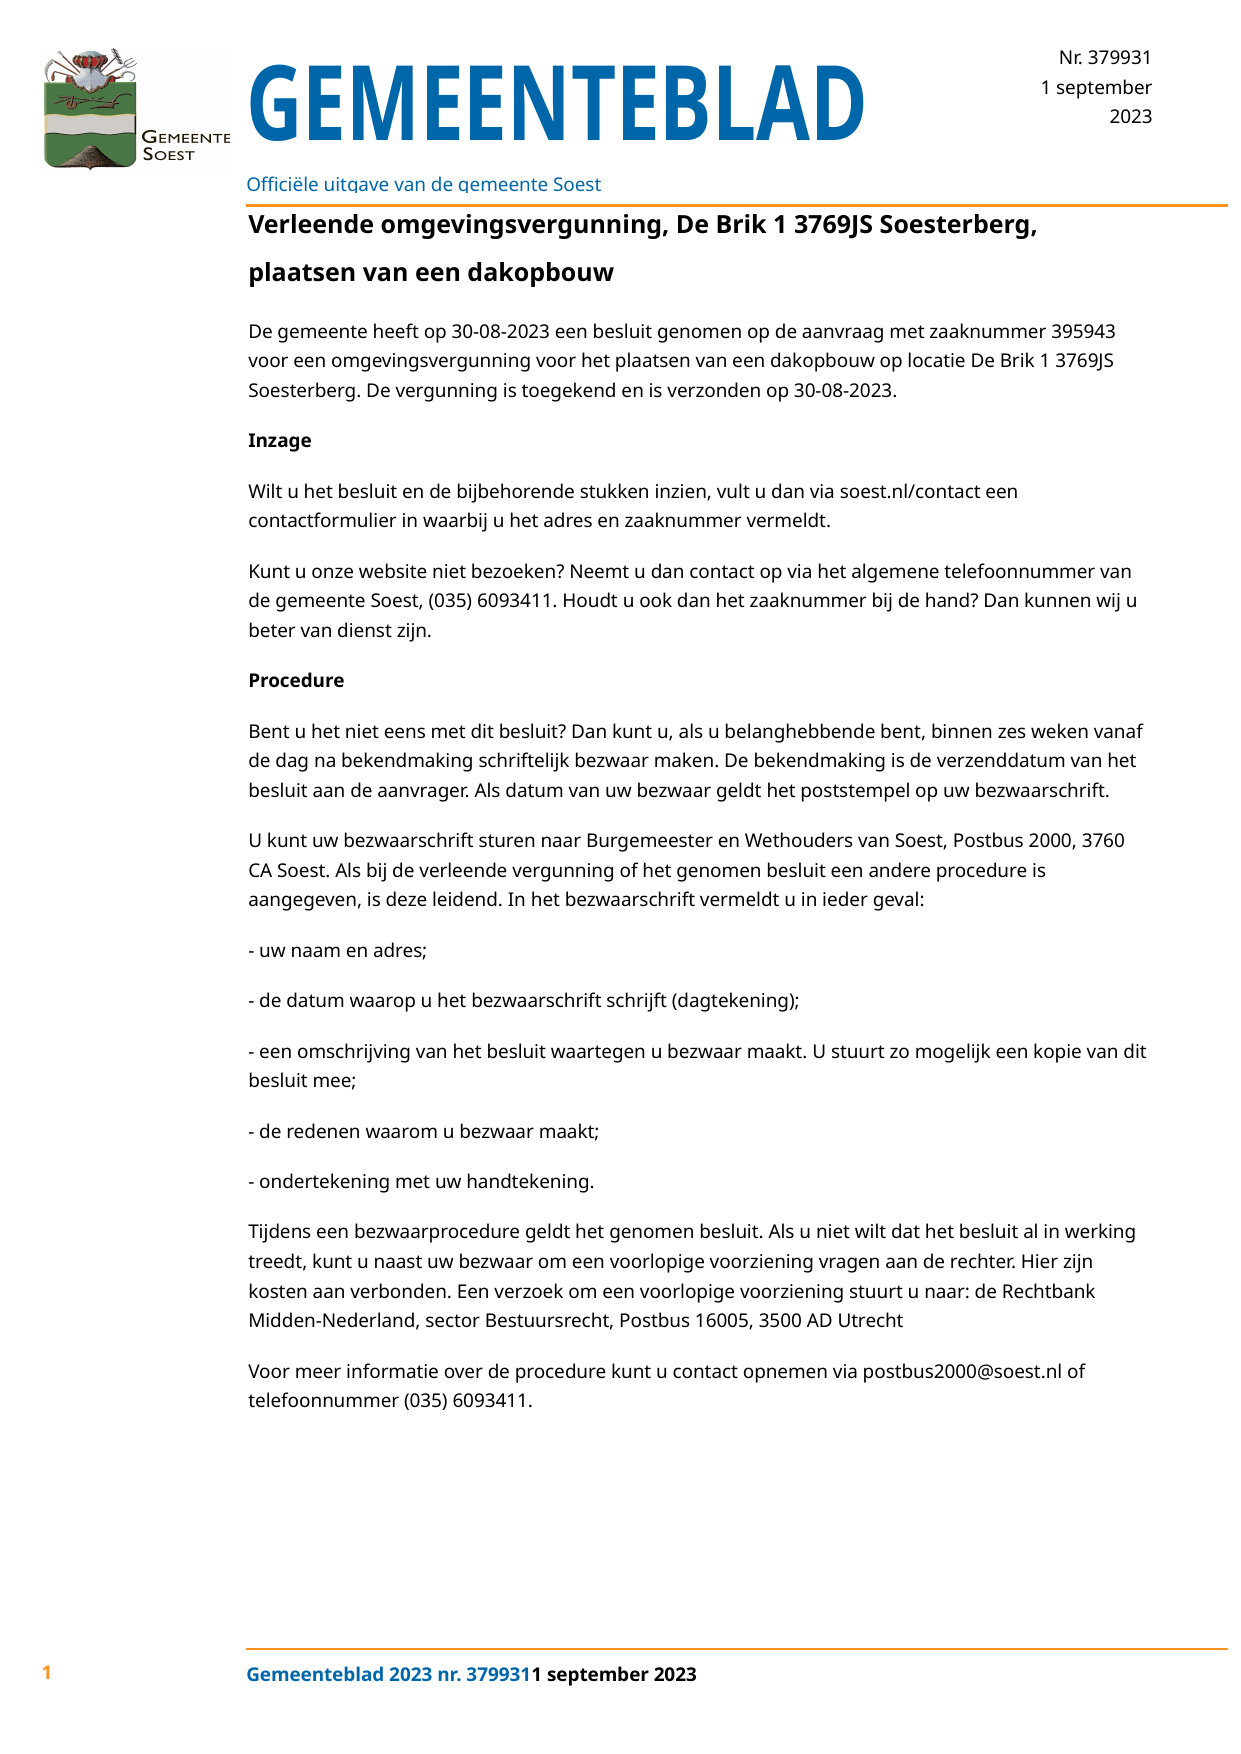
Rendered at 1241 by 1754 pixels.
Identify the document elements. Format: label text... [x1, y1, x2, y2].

text Kunt u onze website niet bezoeken? Neemt u dan contact op via het algemene telefoonnummer van de gemeente Soest, (035) 6093411. Houdt u ook dan het zaaknummer bij de hand? Dan kunnen wij u beter van dienst zijn. [248, 558, 1152, 643]
text - uw naam en adres; [248, 937, 1152, 963]
text Wilt u het besluit en de bijbehorende stukken inzien, vult u dan via soest.nl/contact een contactformulier in waarbij u het adres en zaaknummer vermeldt. [248, 478, 1152, 533]
text - de redenen waarom u bezwaar maakt; [248, 1118, 1152, 1144]
text - de datum waarop u het bezwaarschrift schrijft (dagtekening); [248, 987, 1152, 1013]
text Bent u het niet eens met dit besluit? Dan kunt u, als u belanghebbende bent, binnen zes weken vanaf de dag na bekendmaking schriftelijk bezwaar maken. De bekendmaking is de verzenddatum van het besluit aan de aanvrager. Als datum van uw bezwaar geldt het poststempel op uw bezwaarschrift. [248, 718, 1152, 803]
text Verleende omgevingsvergunning, De Brik 1 3769JS Soesterberg, plaatsen van een dakopbouw [248, 207, 1152, 288]
text - een omschrijving van het besluit waartegen u bezwaar maakt. U stuurt zo mogelijk een kopie van dit besluit mee; [248, 1038, 1152, 1093]
text U kunt uw bezwaarschrift sturen naar Burgemeester en Wethouders van Soest, Postbus 2000, 3760 CA Soest. Als bij de verleende vergunning of het genomen besluit een andere procedure is aangegeven, is deze leidend. In het bezwaarschrift vermeldt u in ieder geval: [248, 827, 1152, 912]
text Procedure [248, 667, 1152, 693]
text De gemeente heeft op 30-08-2023 een besluit genomen op de aanvraag met zaaknummer 395943 voor een omgevingsvergunning voor het plaatsen van een dakopbouw op locatie De Brik 1 3769JS Soesterberg. De vergunning is toegekend en is verzonden op 30-08-2023. [248, 318, 1152, 403]
text Tijdens een bezwaarprocedure geldt het genomen besluit. Als u niet wilt dat het besluit al in werking treedt, kunt u naast uw bezwaar om een voorlopige voorziening vragen aan de rechter. Hier zijn kosten aan verbonden. Een verzoek om een voorlopige voorziening stuurt u naar: de Rechtbank Midden-Nederland, sector Bestuursrecht, Postbus 16005, 3500 AD Utrecht [248, 1219, 1152, 1333]
picture [41, 47, 231, 172]
text Voor meer informatie over de procedure kunt u contact opnemen via postbus2000@soest.nl of telefoonnummer (035) 6093411. [248, 1358, 1152, 1413]
text - ondertekening met uw handtekening. [248, 1168, 1152, 1194]
text Inzage [248, 427, 1152, 453]
